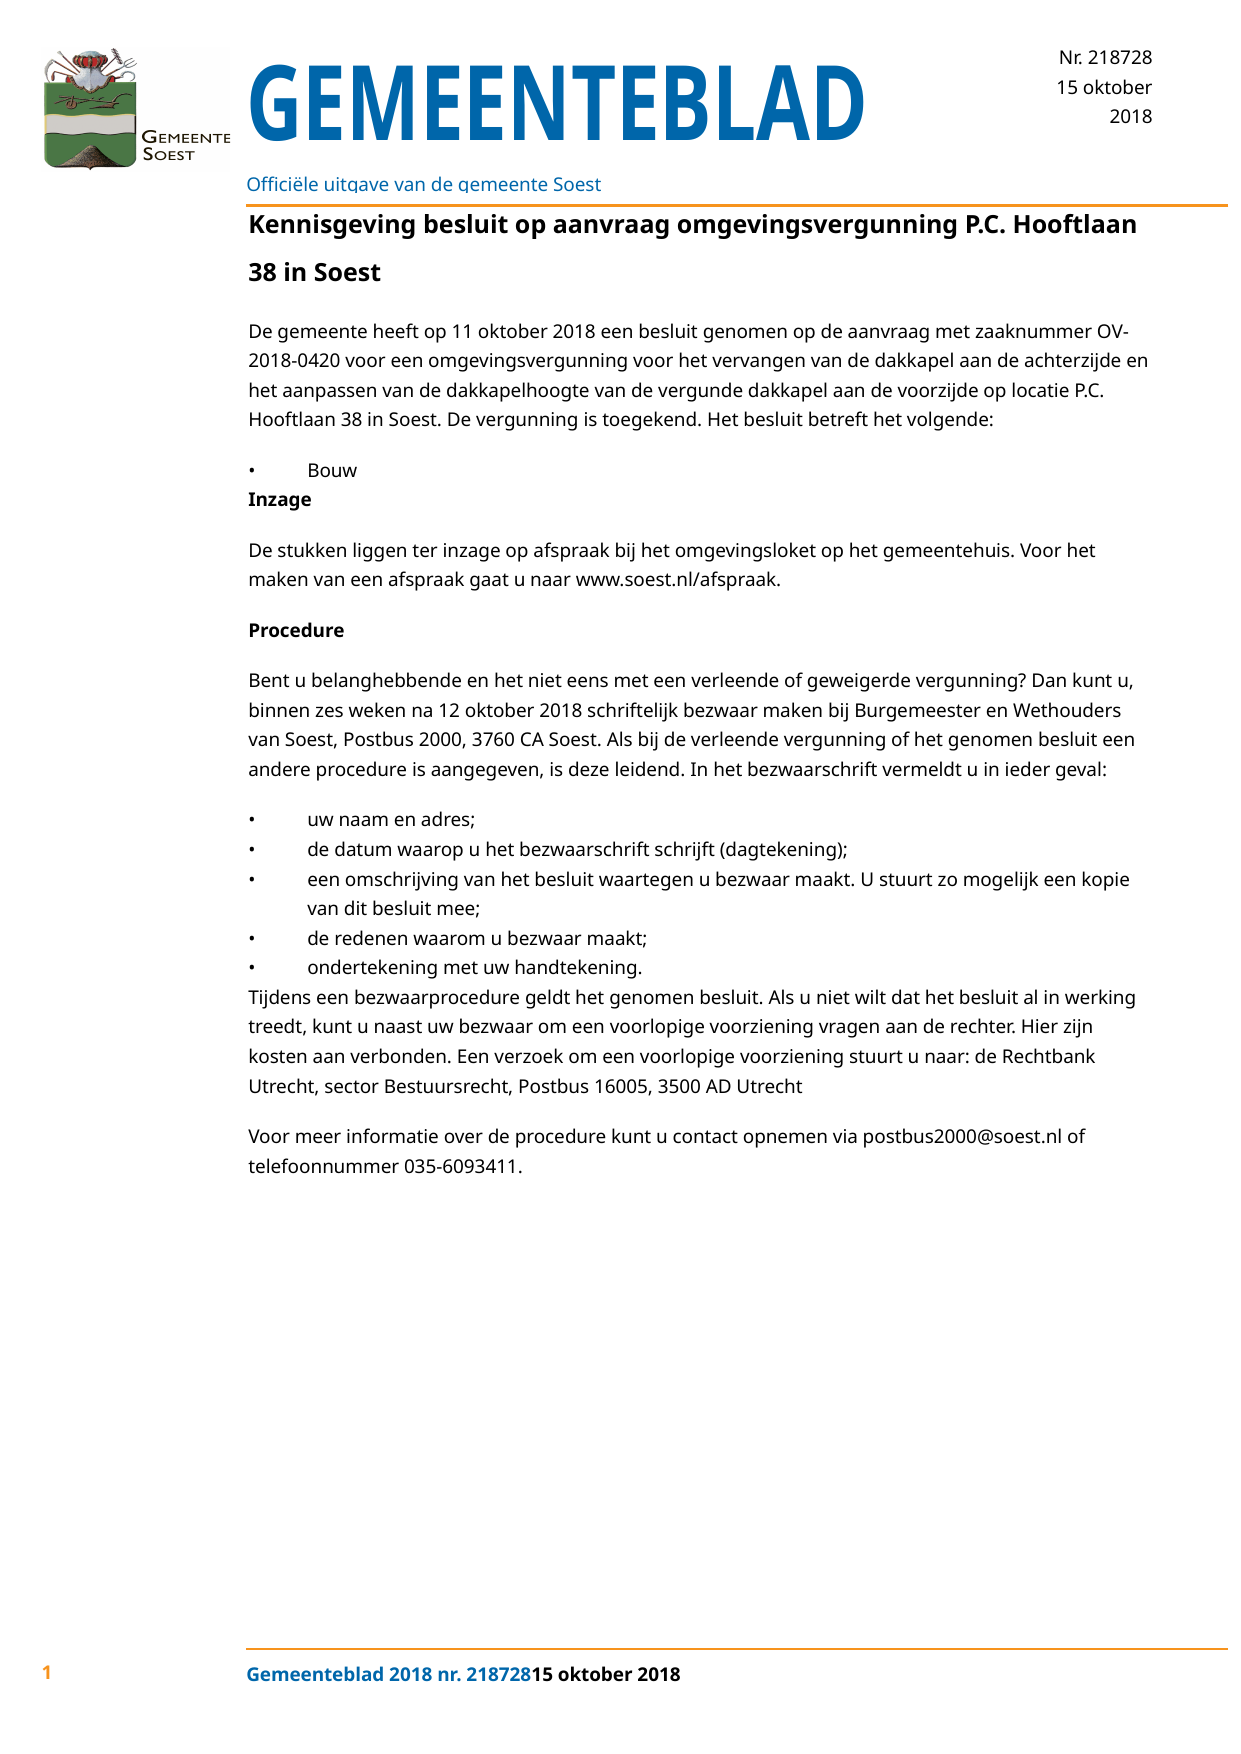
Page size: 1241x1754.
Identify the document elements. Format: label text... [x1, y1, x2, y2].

list ondertekening met uw handtekening. [248, 954, 1152, 980]
text Bent u belanghebbende en het niet eens met een verleende of geweigerde vergunning? Dan kunt u, binnen zes weken na 12 oktober 2018 schriftelijk bezwaar maken bij Burgemeester en Wethouders van Soest, Postbus 2000, 3760 CA Soest. Als bij de verleende vergunning of het genomen besluit een andere procedure is aangegeven, is deze leidend. In het bezwaarschrift vermeldt u in ieder geval: [248, 667, 1152, 782]
text Voor meer informatie over de procedure kunt u contact opnemen via postbus2000@soest.nl of telefoonnummer 035-6093411. [248, 1123, 1152, 1179]
text Tijdens een bezwaarprocedure geldt het genomen besluit. Als u niet wilt dat het besluit al in werking treedt, kunt u naast uw bezwaar om een voorlopige voorziening vragen aan de rechter. Hier zijn kosten aan verbonden. Een verzoek om een voorlopige voorziening stuurt u naar: de Rechtbank Utrecht, sector Bestuursrecht, Postbus 16005, 3500 AD Utrecht [248, 984, 1152, 1099]
list de datum waarop u het bezwaarschrift schrijft (dagtekening); [248, 836, 1152, 862]
list de redenen waarom u bezwaar maakt; [248, 925, 1152, 951]
list een omschrijving van het besluit waartegen u bezwaar maakt. U stuurt zo mogelijk een kopie van dit besluit mee; [248, 866, 1152, 921]
picture [41, 47, 231, 172]
text Procedure [248, 617, 1152, 643]
text De gemeente heeft op 11 oktober 2018 een besluit genomen op de aanvraag met zaaknummer OV-2018-0420 voor een omgevingsvergunning voor het vervangen van de dakkapel aan de achterzijde en het aanpassen van de dakkapelhoogte van de vergunde dakkapel aan de voorzijde op locatie P.C. Hooftlaan 38 in Soest. De vergunning is toegekend. Het besluit betreft het volgende: [248, 318, 1152, 432]
text Kennisgeving besluit op aanvraag omgevingsvergunning P.C. Hooftlaan 38 in Soest [248, 207, 1152, 288]
text De stukken liggen ter inzage op afspraak bij het omgevingsloket op het gemeentehuis. Voor het maken van een afspraak gaat u naar www.soest.nl/afspraak. [248, 537, 1152, 592]
text Inzage [248, 487, 1152, 512]
list uw naam en adres; [248, 807, 1152, 832]
list Bouw [248, 457, 1152, 483]
